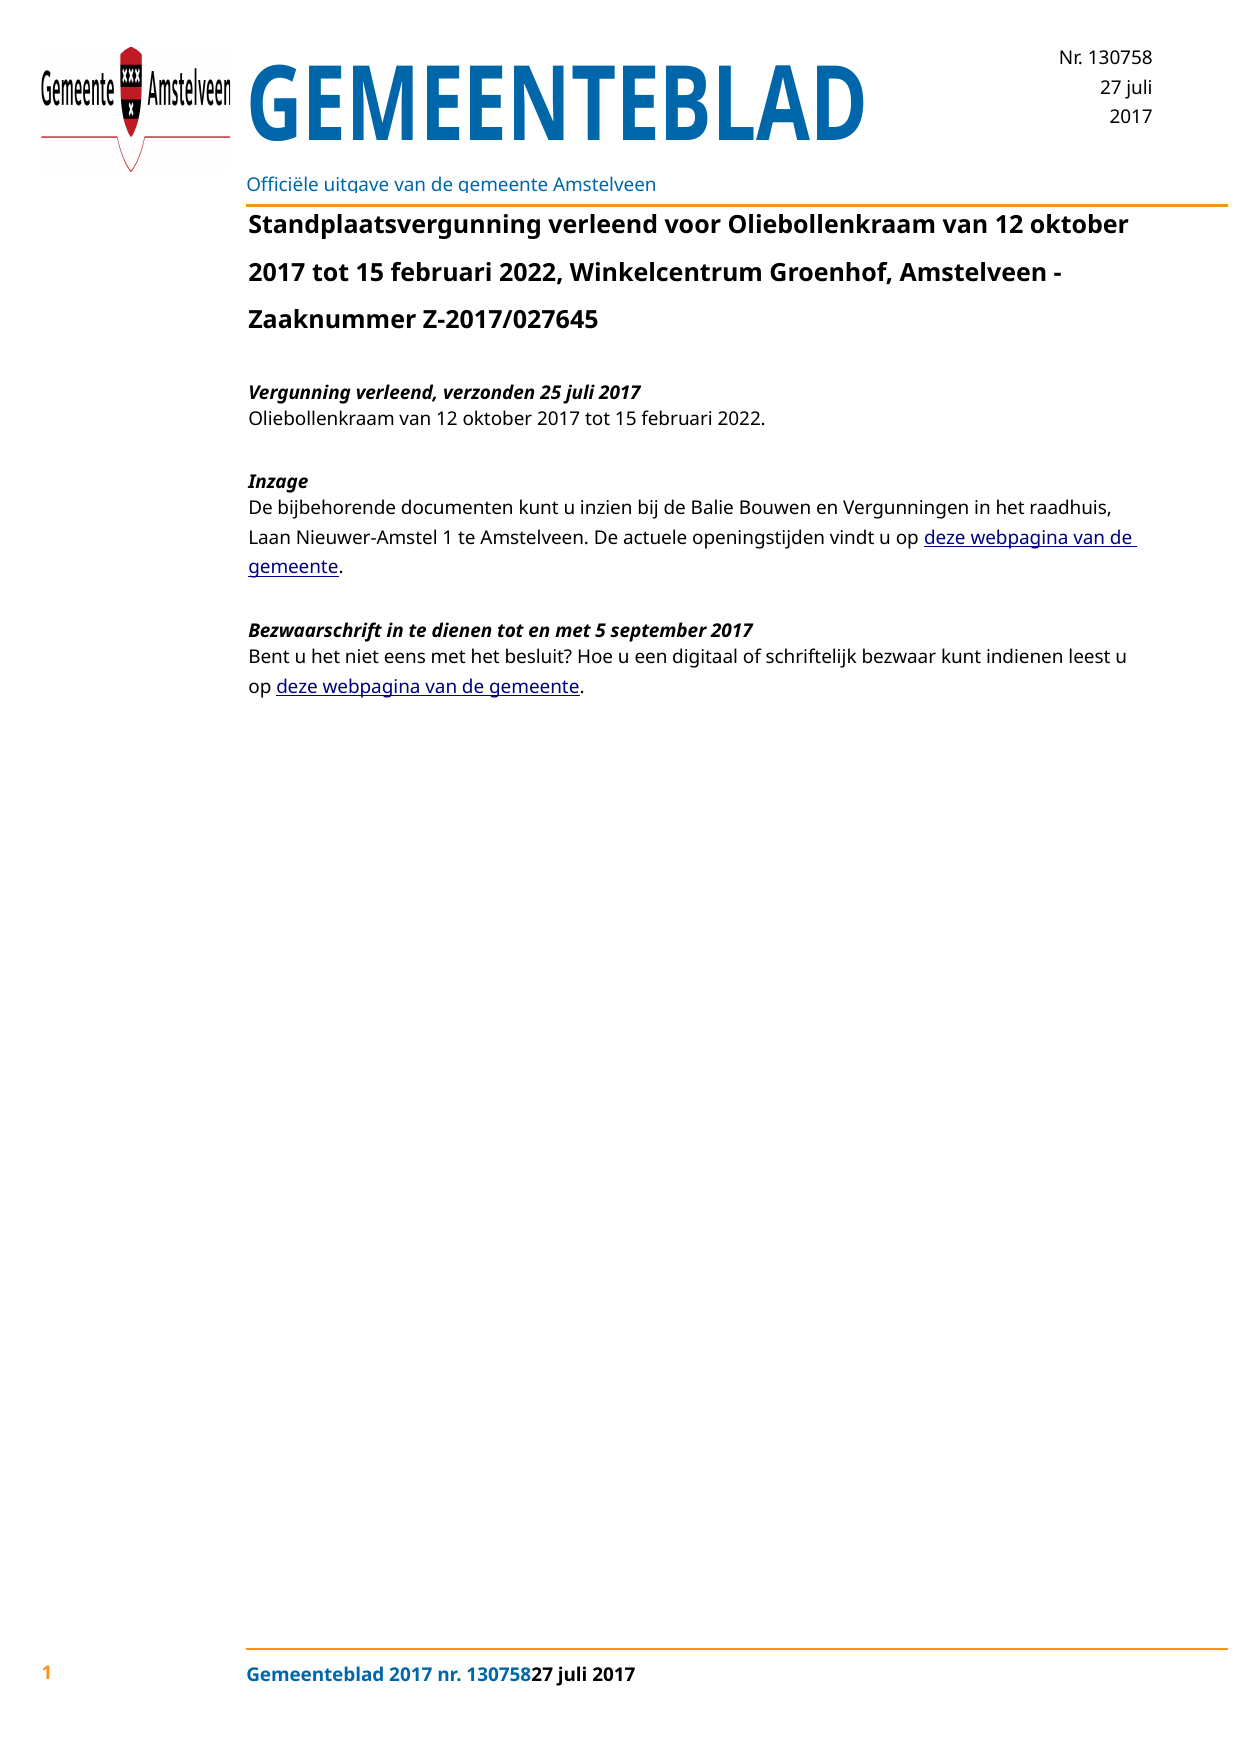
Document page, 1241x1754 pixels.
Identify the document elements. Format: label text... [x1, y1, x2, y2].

text Standplaatsvergunning verleend voor Oliebollenkraam van 12 oktober 2017 tot 15 februari 2022, Winkelcentrum Groenhof, Amstelveen - Zaaknummer Z-2017/027645 [248, 207, 1152, 336]
text Bent u het niet eens met het besluit? Hoe u een digitaal of schriftelijk bezwaar kunt indienen leest u op deze webpagina van de gemeente. [248, 643, 1152, 699]
text Vergunning verleend, verzonden 25 juli 2017 [248, 379, 1152, 405]
picture [41, 47, 231, 172]
text Bezwaarschrift in te dienen tot en met 5 september 2017 [248, 618, 1152, 643]
text Oliebollenkraam van 12 oktober 2017 tot 15 februari 2022. [248, 405, 1152, 431]
text De bijbehorende documenten kunt u inzien bij de Balie Bouwen en Vergunningen in het raadhuis, Laan Nieuwer-Amstel 1 te Amstelveen. De actuele openingstijden vindt u op deze webpagina van de gemeente. [248, 494, 1152, 579]
text Inzage [248, 469, 1152, 494]
